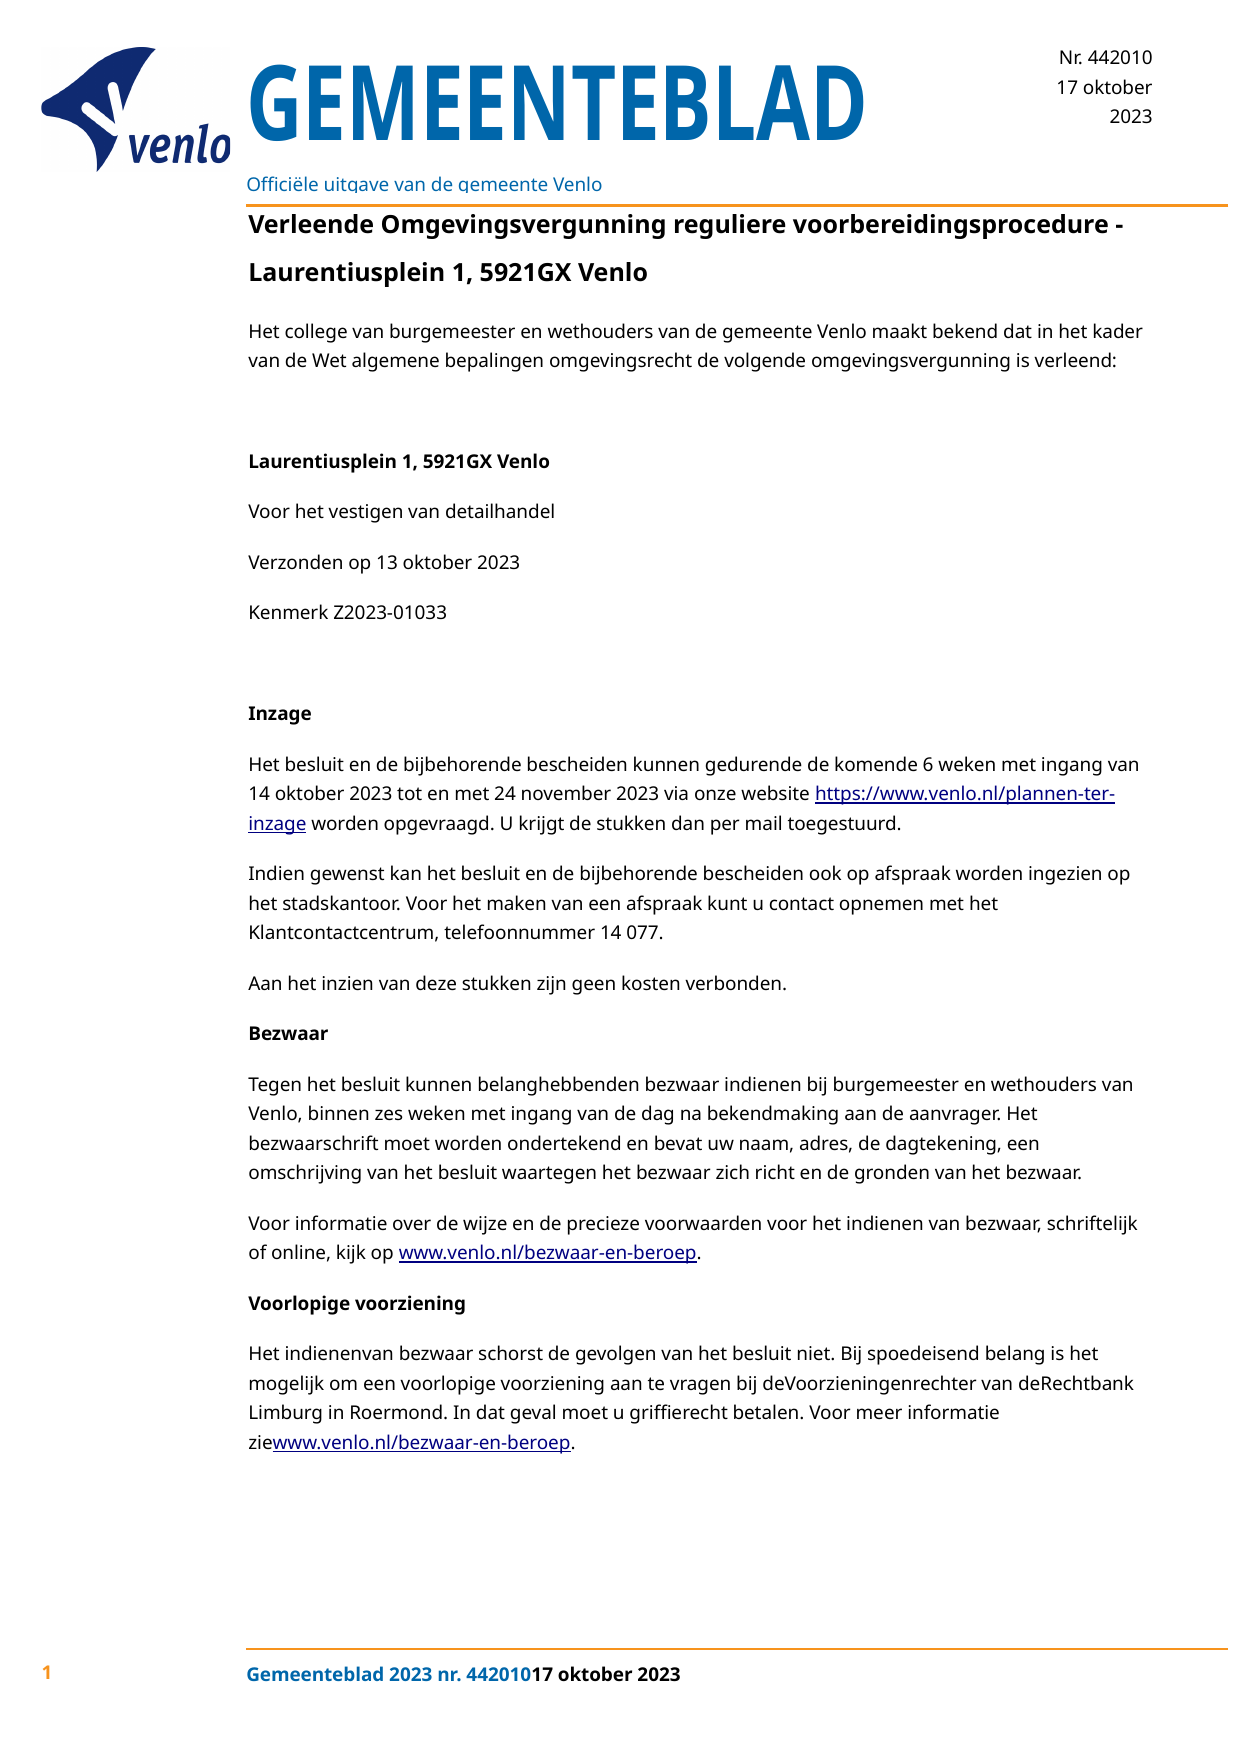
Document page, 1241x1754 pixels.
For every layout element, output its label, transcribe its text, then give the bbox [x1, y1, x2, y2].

text Verzonden op 13 oktober 2023 [248, 549, 1152, 575]
text Het indienenvan bezwaar schorst de gevolgen van het besluit niet. Bij spoedeisend belang is het mogelijk om een voorlopige voorziening aan te vragen bij deVoorzieningenrechter van deRechtbank Limburg in Roermond. In dat geval moet u griffierecht betalen. Voor meer informatie ziewww.venlo.nl/bezwaar-en-beroep. [248, 1340, 1152, 1455]
text Het college van burgemeester en wethouders van de gemeente Venlo maakt bekend dat in het kader van de Wet algemene bepalingen omgevingsrecht de volgende omgevingsvergunning is verleend: [248, 318, 1152, 373]
text Inzage [248, 700, 1152, 726]
text Tegen het besluit kunnen belanghebbenden bezwaar indienen bij burgemeester en wethouders van Venlo, binnen zes weken met ingang van de dag na bekendmaking aan de aanvrager. Het bezwaarschrift moet worden ondertekend en bevat uw naam, adres, de dagtekening, een omschrijving van het besluit waartegen het bezwaar zich richt en de gronden van het bezwaar. [248, 1071, 1152, 1185]
picture [41, 47, 231, 172]
text Verleende Omgevingsvergunning reguliere voorbereidingsprocedure - Laurentiusplein 1, 5921GX Venlo [248, 207, 1152, 288]
text Voor informatie over de wijze en de precieze voorwaarden voor het indienen van bezwaar, schriftelijk of online, kijk op www.venlo.nl/bezwaar-en-beroep. [248, 1210, 1152, 1265]
text Kenmerk Z2023-01033 [248, 599, 1152, 625]
text Aan het inzien van deze stukken zijn geen kosten verbonden. [248, 970, 1152, 996]
text Laurentiusplein 1, 5921GX Venlo [248, 448, 1152, 474]
text Het besluit en de bijbehorende bescheiden kunnen gedurende de komende 6 weken met ingang van 14 oktober 2023 tot en met 24 november 2023 via onze website https://www.venlo.nl/plannen-ter-inzage worden opgevraagd. U krijgt de stukken dan per mail toegestuurd. [248, 751, 1152, 836]
text Voorlopige voorziening [248, 1290, 1152, 1316]
text Indien gewenst kan het besluit en de bijbehorende bescheiden ook op afspraak worden ingezien op het stadskantoor. Voor het maken van een afspraak kunt u contact opnemen met het Klantcontactcentrum, telefoonnummer 14 077. [248, 860, 1152, 945]
text Bezwaar [248, 1020, 1152, 1046]
text Voor het vestigen van detailhandel [248, 499, 1152, 524]
